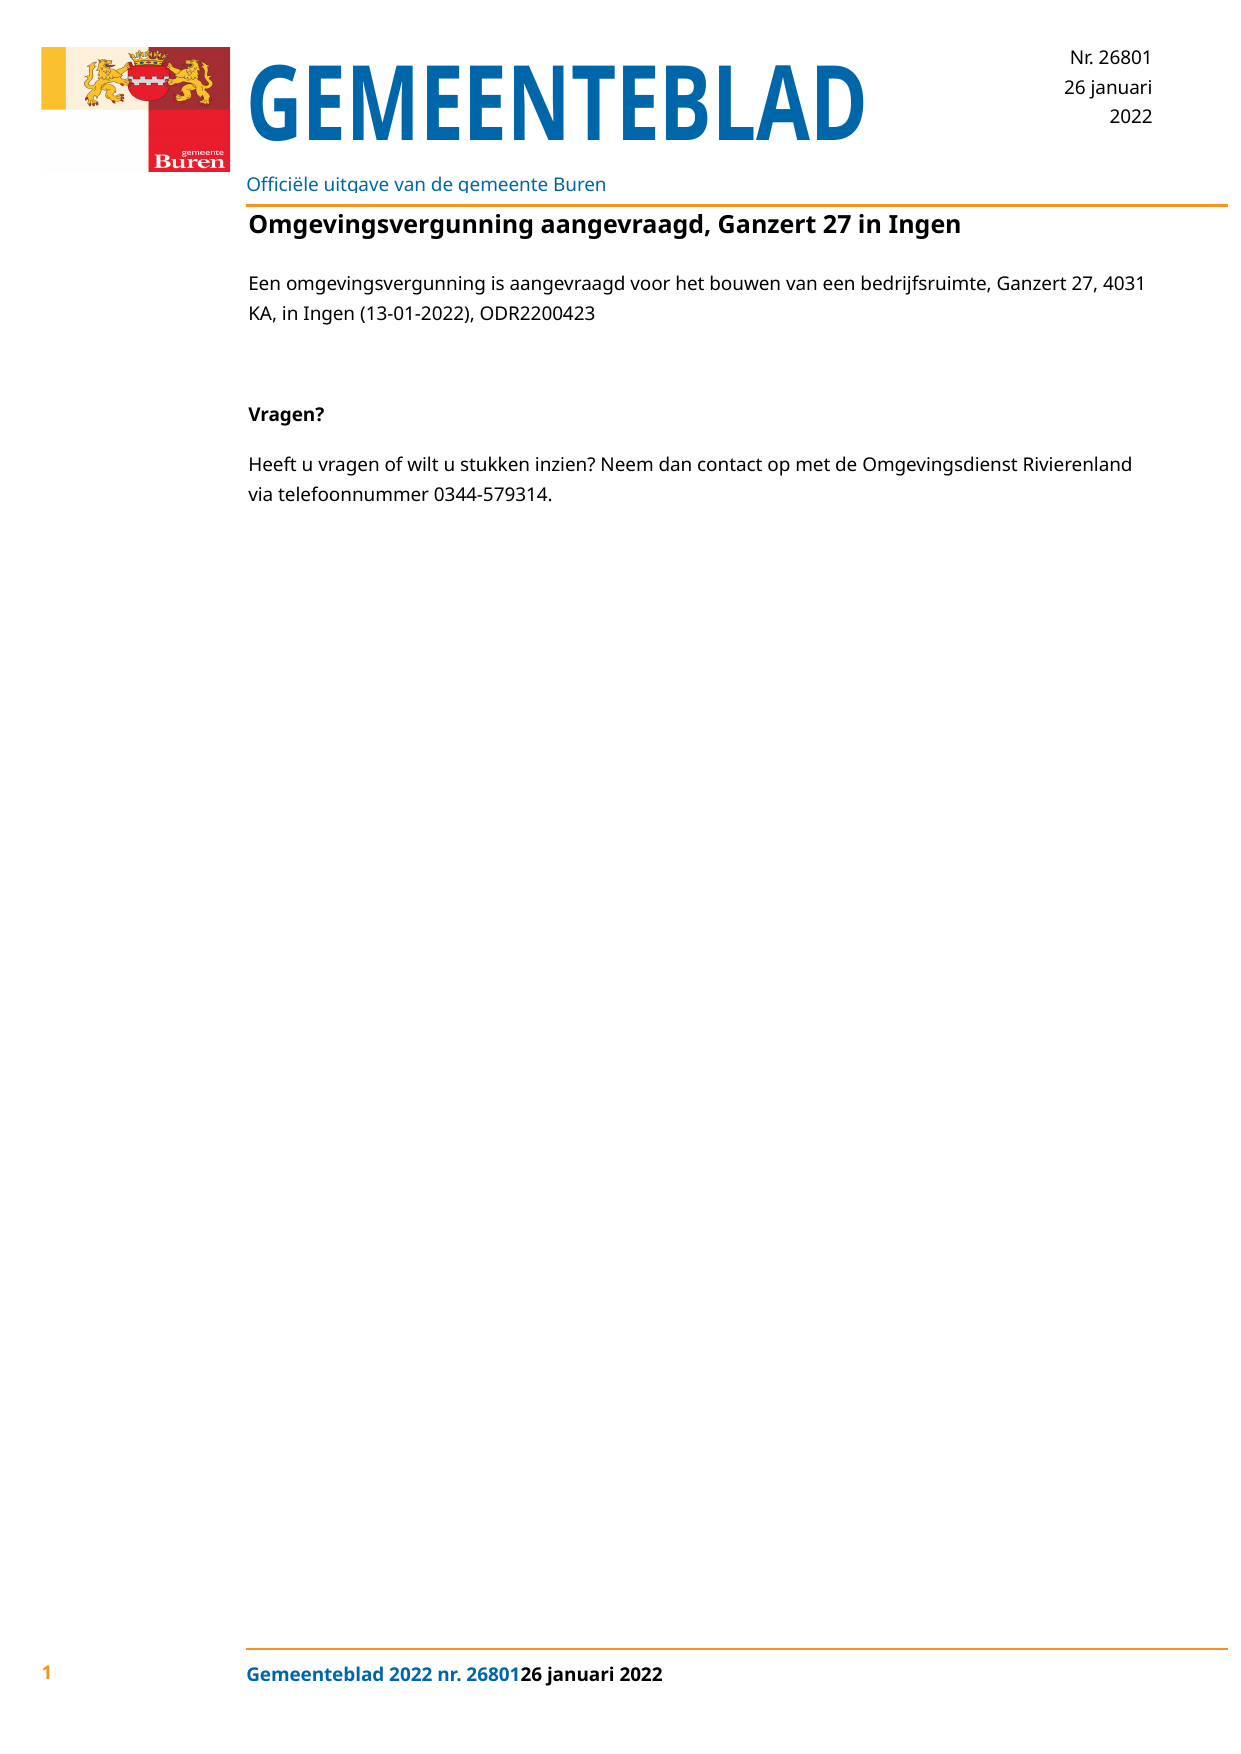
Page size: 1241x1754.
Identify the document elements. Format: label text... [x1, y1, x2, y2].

text Omgevingsvergunning aangevraagd, Ganzert 27 in Ingen [248, 207, 1152, 241]
text Vragen? [248, 401, 1152, 426]
text Een omgevingsvergunning is aangevraagd voor het bouwen van een bedrijfsruimte, Ganzert 27, 4031 KA, in Ingen (13-01-2022), ODR2200423 [248, 270, 1152, 326]
picture [41, 47, 231, 172]
text Heeft u vragen of wilt u stukken inzien? Neem dan contact op met de Omgevingsdienst Rivierenland via telefoonnummer 0344-579314. [248, 451, 1152, 506]
